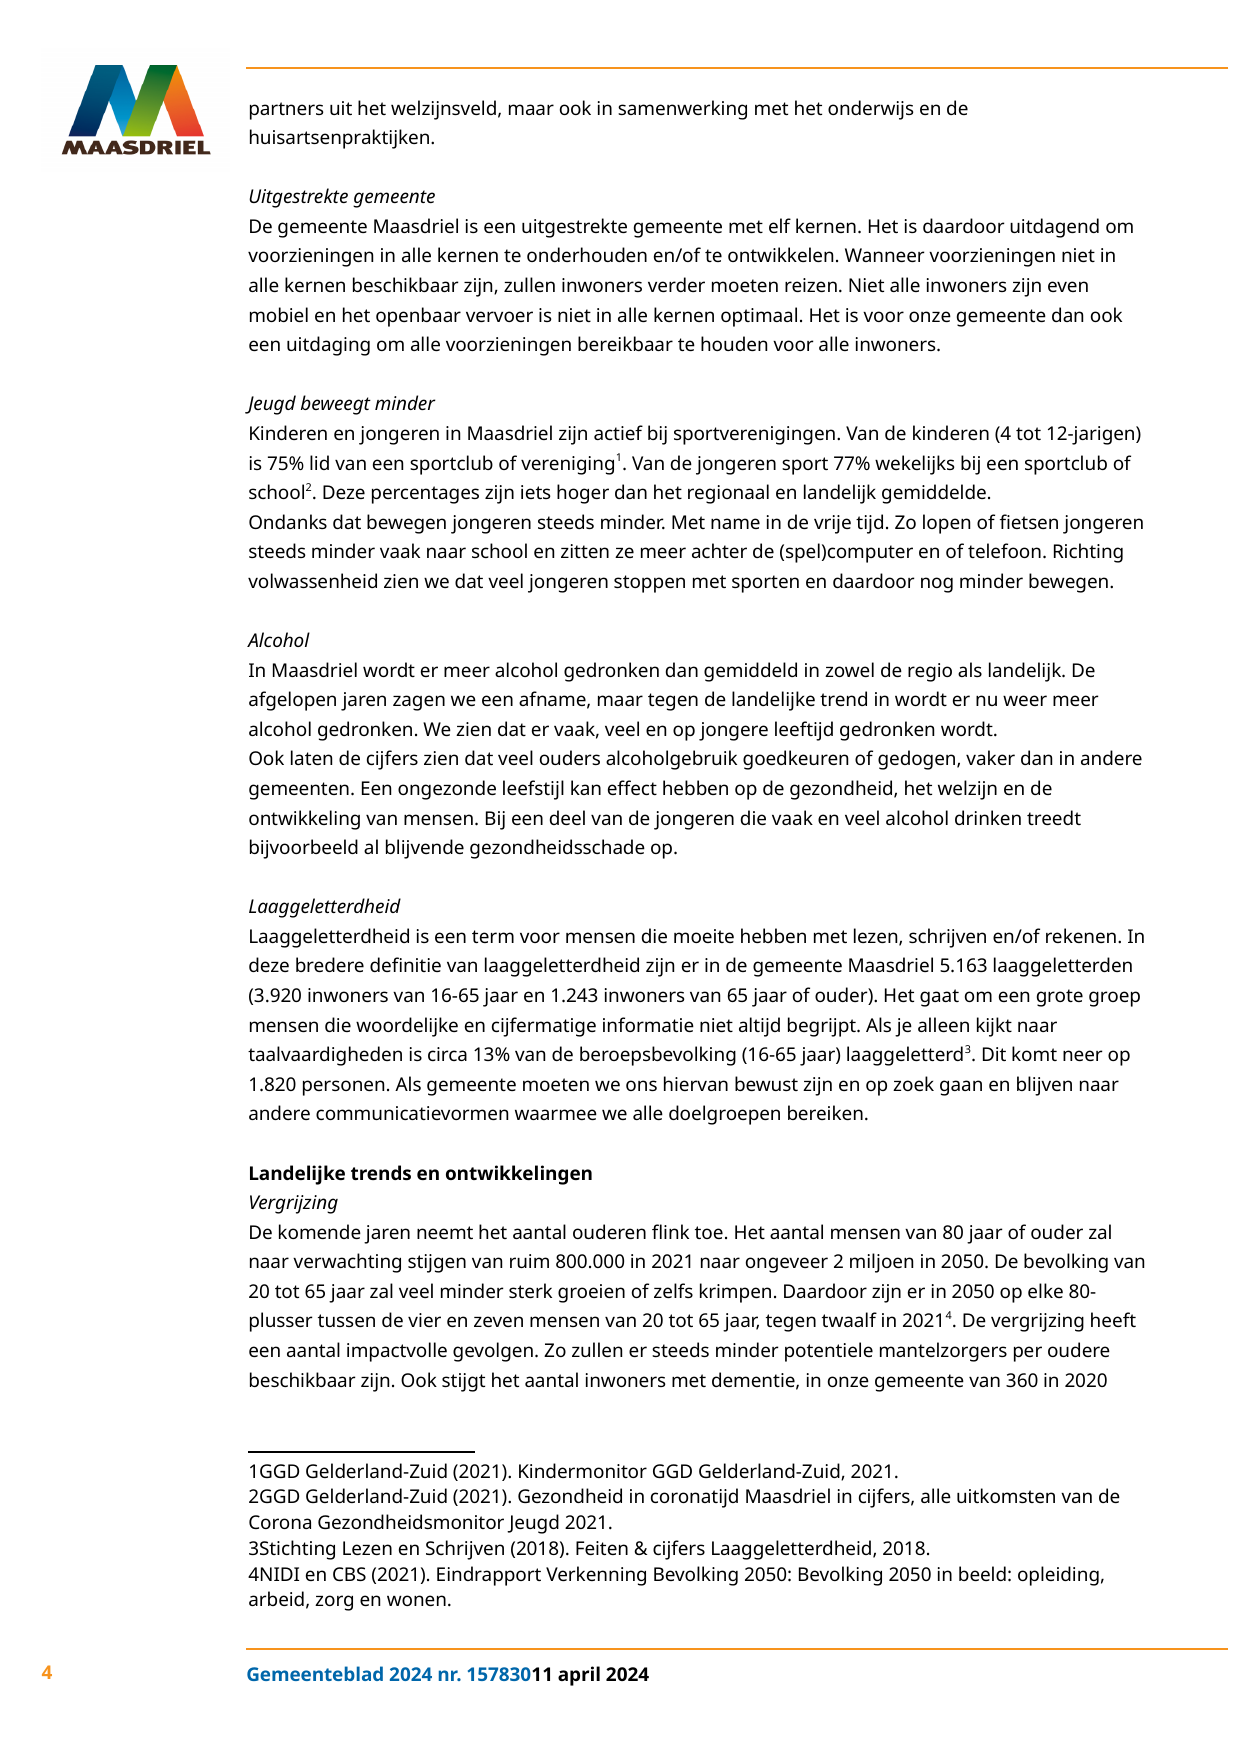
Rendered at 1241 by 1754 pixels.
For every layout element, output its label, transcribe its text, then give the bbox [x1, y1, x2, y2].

text GGD Gelderland-Zuid (2021). Gezondheid in coronatijd Maasdriel in cijfers, alle uitkomsten van de Corona Gezondheidsmonitor Jeugd 2021. [248, 1483, 1152, 1535]
text Kinderen en jongeren in Maasdriel zijn actief bij sportverenigingen. Van de kinderen (4 tot 12-jarigen) is 75% lid van een sportclub of vereniging. Van de jongeren sport 77% wekelijks bij een sportclub of school. Deze percentages zijn iets hoger dan het regionaal en landelijk gemiddelde. [248, 420, 1152, 505]
text Stichting Lezen en Schrijven (2018). Feiten & cijfers Laaggeletterdheid, 2018. [248, 1535, 1152, 1561]
text De komende jaren neemt het aantal ouderen flink toe. Het aantal mensen van 80 jaar of ouder zal naar verwachting stijgen van ruim 800.000 in 2021 naar ongeveer 2 miljoen in 2050. De bevolking van 20 tot 65 jaar zal veel minder sterk groeien of zelfs krimpen. Daardoor zijn er in 2050 op elke 80-plusser tussen de vier en zeven mensen van 20 tot 65 jaar, tegen twaalf in 2021. De vergrijzing heeft een aantal impactvolle gevolgen. Zo zullen er steeds minder potentiele mantelzorgers per oudere beschikbaar zijn. Ook stijgt het aantal inwoners met dementie, in onze gemeente van 360 in 2020 [248, 1219, 1152, 1393]
text In Maasdriel wordt er meer alcohol gedronken dan gemiddeld in zowel de regio als landelijk. De afgelopen jaren zagen we een afname, maar tegen de landelijke trend in wordt er nu weer meer alcohol gedronken. We zien dat er vaak, veel en op jongere leeftijd gedronken wordt. [248, 657, 1152, 742]
text Jeugd beweegt minder [248, 391, 1152, 416]
text Ook laten de cijfers zien dat veel ouders alcoholgebruik goedkeuren of gedogen, vaker dan in andere gemeenten. Een ongezonde leefstijl kan effect hebben op de gezondheid, het welzijn en de ontwikkeling van mensen. Bij een deel van de jongeren die vaak en veel alcohol drinken treedt bijvoorbeeld al blijvende gezondheidsschade op. [248, 746, 1152, 860]
text De gemeente Maasdriel is een uitgestrekte gemeente met elf kernen. Het is daardoor uitdagend om voorzieningen in alle kernen te onderhouden en/of te ontwikkelen. Wanneer voorzieningen niet in alle kernen beschikbaar zijn, zullen inwoners verder moeten reizen. Niet alle inwoners zijn even mobiel en het openbaar vervoer is niet in alle kernen optimaal. Het is voor onze gemeente dan ook een uitdaging om alle voorzieningen bereikbaar te houden voor alle inwoners. [248, 213, 1152, 357]
text Ondanks dat bewegen jongeren steeds minder. Met name in de vrije tijd. Zo lopen of fietsen jongeren steeds minder vaak naar school en zitten ze meer achter de (spel)computer en of telefoon. Richting volwassenheid zien we dat veel jongeren stoppen met sporten en daardoor nog minder bewegen. [248, 509, 1152, 594]
text Landelijke trends en ontwikkelingen [248, 1160, 1152, 1186]
text NIDI en CBS (2021). Eindrapport Verkenning Bevolking 2050: Bevolking 2050 in beeld: opleiding, arbeid, zorg en wonen. [248, 1561, 1152, 1612]
text Uitgestrekte gemeente [248, 183, 1152, 209]
text Alcohol [248, 627, 1152, 653]
picture [41, 47, 231, 172]
text Laaggeletterdheid [248, 893, 1152, 919]
text partners uit het welzijnsveld, maar ook in samenwerking met het onderwijs en de huisartsenpraktijken. [248, 95, 1152, 150]
text GGD Gelderland-Zuid (2021). Kindermonitor GGD Gelderland-Zuid, 2021. [248, 1458, 1152, 1483]
text Vergrijzing [248, 1189, 1152, 1215]
text Laaggeletterdheid is een term voor mensen die moeite hebben met lezen, schrijven en/of rekenen. In deze bredere definitie van laaggeletterdheid zijn er in de gemeente Maasdriel 5.163 laaggeletterden (3.920 inwoners van 16-65 jaar en 1.243 inwoners van 65 jaar of ouder). Het gaat om een grote groep mensen die woordelijke en cijfermatige informatie niet altijd begrijpt. Als je alleen kijkt naar taalvaardigheden is circa 13% van de beroepsbevolking (16-65 jaar) laaggeletterd. Dit komt neer op 1.820 personen. Als gemeente moeten we ons hiervan bewust zijn en op zoek gaan en blijven naar andere communicatievormen waarmee we alle doelgroepen bereiken. [248, 923, 1152, 1126]
